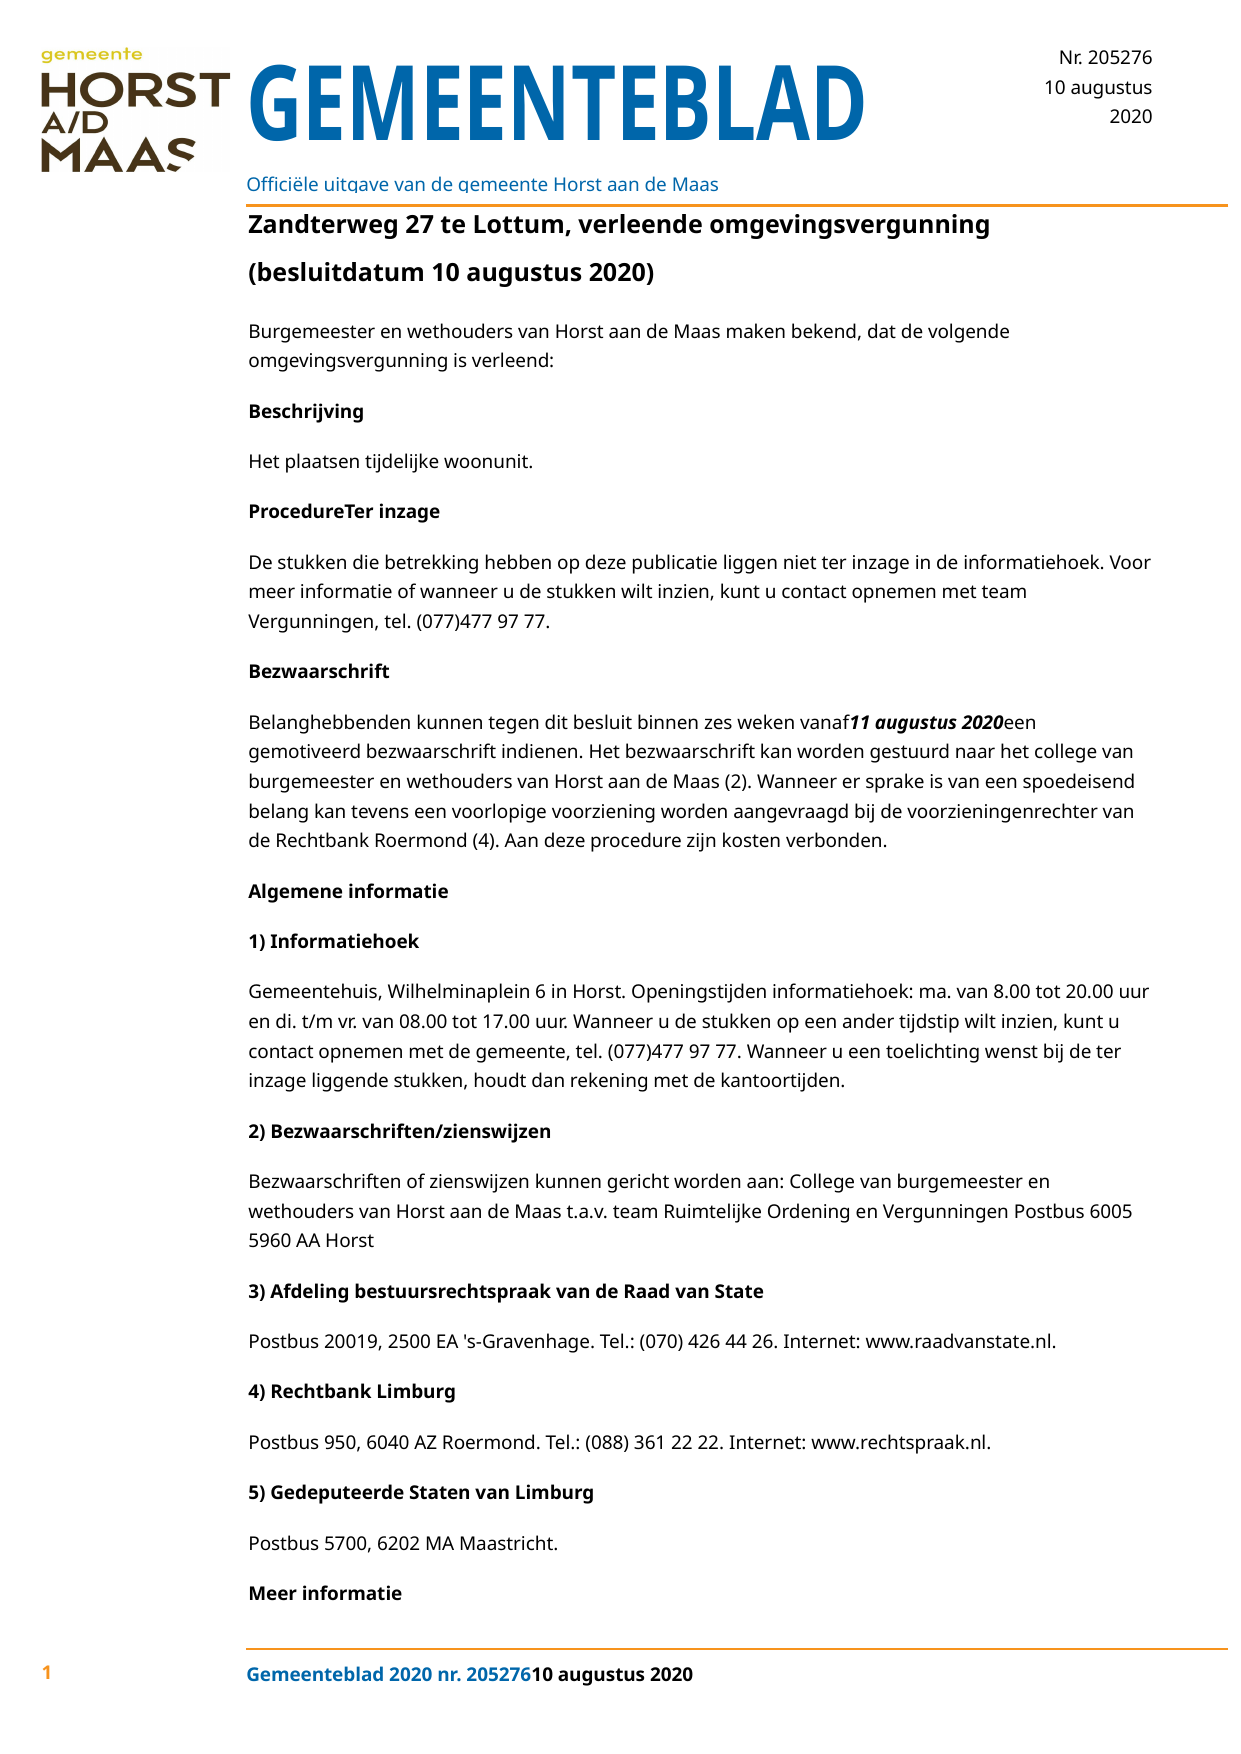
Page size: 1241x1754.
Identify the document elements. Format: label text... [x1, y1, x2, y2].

text 3) Afdeling bestuursrechtspraak van de Raad van State [248, 1278, 1152, 1304]
text 4) Rechtbank Limburg [248, 1379, 1152, 1404]
text Bezwaarschriften of zienswijzen kunnen gericht worden aan: College van burgemeester en wethouders van Horst aan de Maas t.a.v. team Ruimtelijke Ordening en Vergunningen Postbus 6005 5960 AA Horst [248, 1168, 1152, 1253]
text Zandterweg 27 te Lottum, verleende omgevingsvergunning (besluitdatum 10 augustus 2020) [248, 207, 1152, 288]
text Postbus 5700, 6202 MA Maastricht. [248, 1530, 1152, 1556]
picture [41, 47, 231, 172]
text Belanghebbenden kunnen tegen dit besluit binnen zes weken vanaf11 augustus 2020een gemotiveerd bezwaarschrift indienen. Het bezwaarschrift kan worden gestuurd naar het college van burgemeester en wethouders van Horst aan de Maas (2). Wanneer er sprake is van een spoedeisend belang kan tevens een voorlopige voorziening worden aangevraagd bij de voorzieningenrechter van de Rechtbank Roermond (4). Aan deze procedure zijn kosten verbonden. [248, 709, 1152, 853]
text 5) Gedeputeerde Staten van Limburg [248, 1479, 1152, 1505]
text ProcedureTer inzage [248, 499, 1152, 524]
text 1) Informatiehoek [248, 928, 1152, 954]
text Postbus 20019, 2500 EA 's-Gravenhage. Tel.: (070) 426 44 26. Internet: www.raadvanstate.nl. [248, 1328, 1152, 1354]
text Algemene informatie [248, 878, 1152, 904]
text Meer informatie [248, 1580, 1152, 1606]
text Burgemeester en wethouders van Horst aan de Maas maken bekend, dat de volgende omgevingsvergunning is verleend: [248, 318, 1152, 373]
text 2) Bezwaarschriften/zienswijzen [248, 1118, 1152, 1144]
text Beschrijving [248, 398, 1152, 424]
text Het plaatsen tijdelijke woonunit. [248, 448, 1152, 474]
text Gemeentehuis, Wilhelminaplein 6 in Horst. Openingstijden informatiehoek: ma. van 8.00 tot 20.00 uur en di. t/m vr. van 08.00 tot 17.00 uur. Wanneer u de stukken op een ander tijdstip wilt inzien, kunt u contact opnemen met de gemeente, tel. (077)477 97 77. Wanneer u een toelichting wenst bij de ter inzage liggende stukken, houdt dan rekening met de kantoortijden. [248, 979, 1152, 1093]
text De stukken die betrekking hebben op deze publicatie liggen niet ter inzage in de informatiehoek. Voor meer informatie of wanneer u de stukken wilt inzien, kunt u contact opnemen met team Vergunningen, tel. (077)477 97 77. [248, 549, 1152, 634]
text Postbus 950, 6040 AZ Roermond. Tel.: (088) 361 22 22. Internet: www.rechtspraak.nl. [248, 1429, 1152, 1455]
text Bezwaarschrift [248, 659, 1152, 684]
